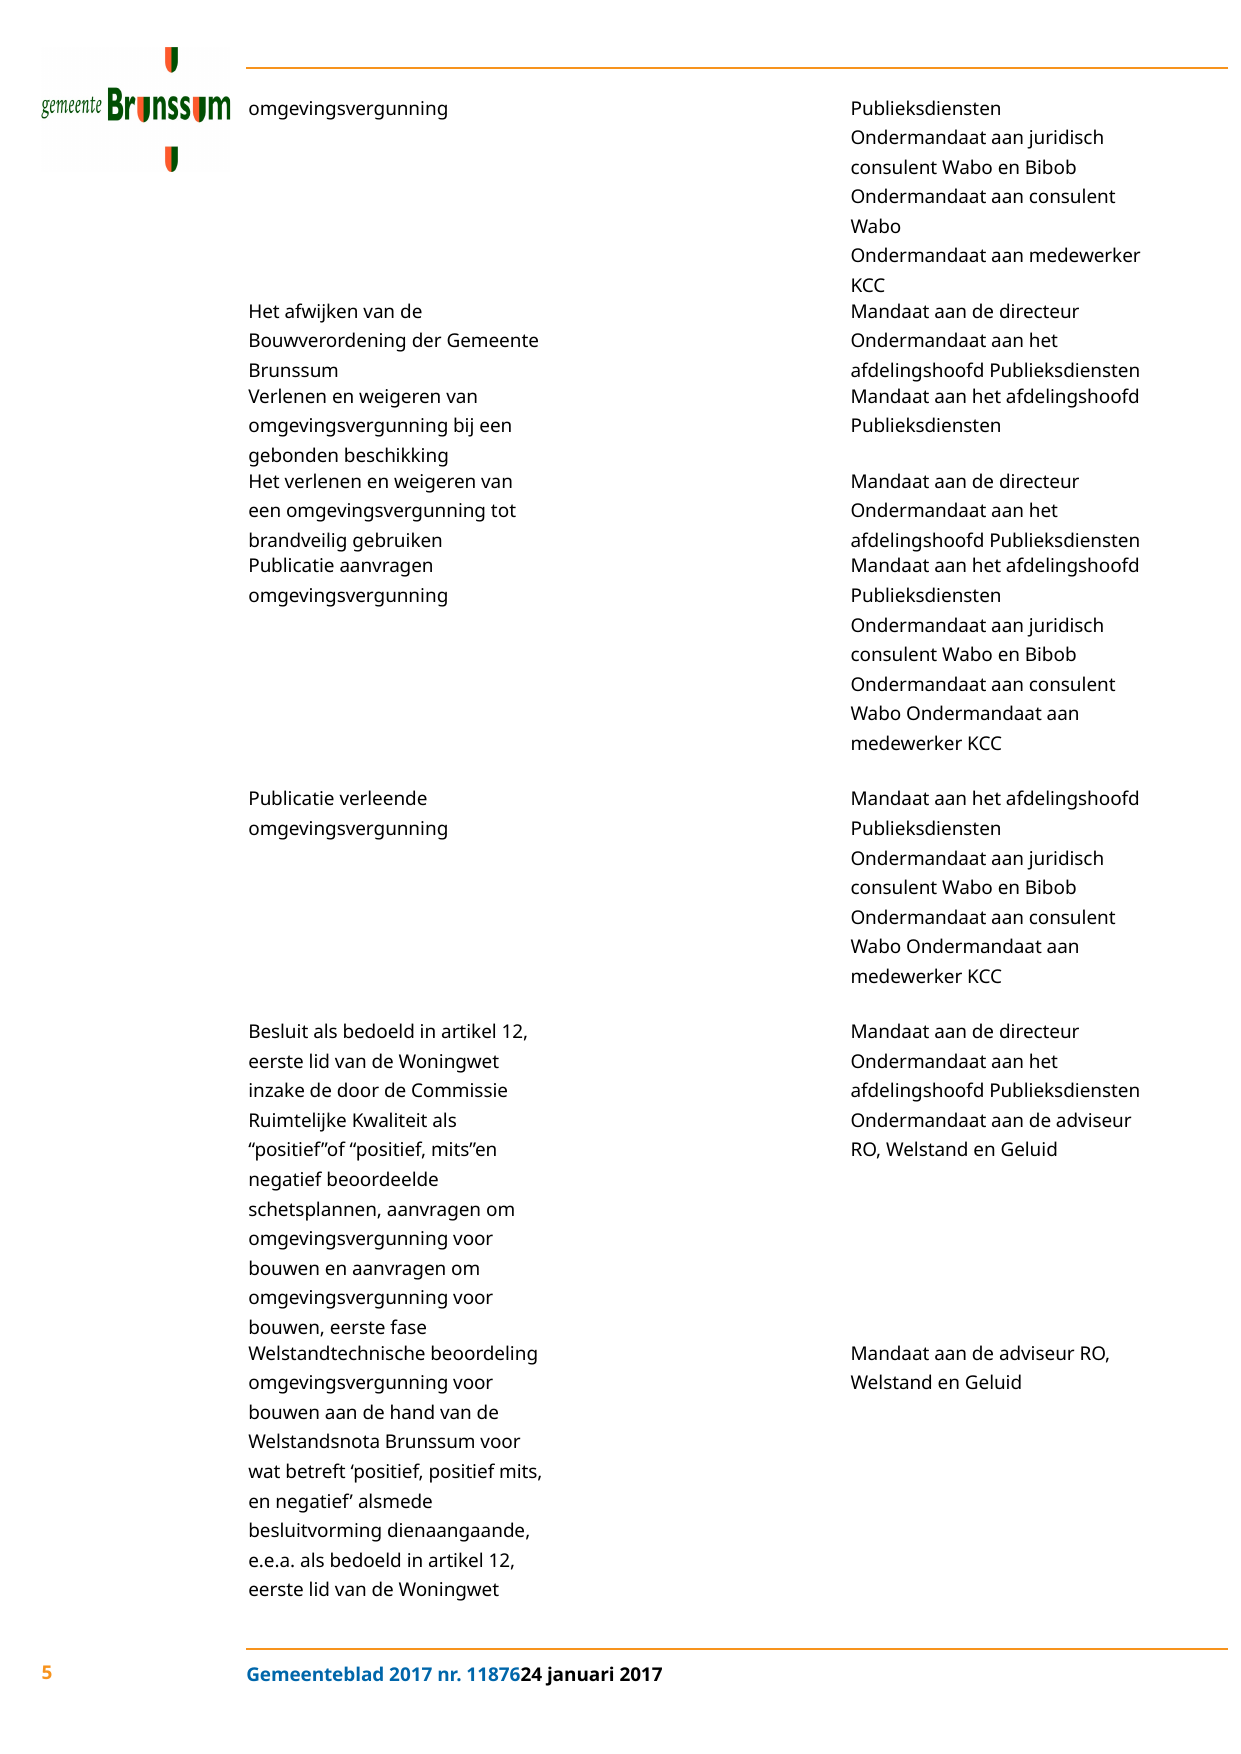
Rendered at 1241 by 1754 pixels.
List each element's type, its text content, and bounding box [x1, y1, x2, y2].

table_cell [549, 298, 850, 383]
table_cell [549, 383, 850, 468]
picture [41, 47, 231, 172]
table_cell Mandaat aan het afdelingshoofd Publieksdiensten [850, 383, 1152, 468]
table_cell Mandaat aan de adviseur RO, Welstand en Geluid [850, 1340, 1152, 1602]
table_cell Besluit als bedoeld in artikel 12, eerste lid van de Woningwet inzake de door de Commissie Ruimtelijke Kwaliteit als “positief”of “positief, mits”en negatief beoordeelde schetsplannen, aanvragen om omgevingsvergunning voor bouwen en aanvragen om omgevingsvergunning voor bouwen, eerste fase [248, 1018, 549, 1340]
table_cell omgevingsvergunning [248, 95, 549, 298]
table_cell Welstandtechnische beoordeling omgevingsvergunning voor bouwen aan de hand van de Welstandsnota Brunssum voor wat betreft ‘positief, positief mits, en negatief’ alsmede besluitvorming dienaangaande, e.e.a. als bedoeld in artikel 12, eerste lid van de Woningwet [248, 1340, 549, 1602]
table_cell Het verlenen en weigeren van een omgevingsvergunning tot brandveilig gebruiken [248, 468, 549, 553]
table_cell Mandaat aan het afdelingshoofd Publieksdiensten Ondermandaat aan juridisch consulent Wabo en Bibob Ondermandaat aan consulent Wabo Ondermandaat aan medewerker KCC [850, 553, 1152, 786]
table_cell Het afwijken van de Bouwverordening der Gemeente Brunssum [248, 298, 549, 383]
table_cell [549, 1018, 850, 1340]
table_cell [549, 95, 850, 298]
table_cell [549, 1340, 850, 1602]
table_cell Mandaat aan de directeur Ondermandaat aan het afdelingshoofd Publieksdiensten [850, 298, 1152, 383]
table_cell Publieksdiensten Ondermandaat aan juridisch consulent Wabo en Bibob Ondermandaat aan consulent Wabo Ondermandaat aan medewerker KCC [850, 95, 1152, 298]
table_cell Publicatie aanvragen omgevingsvergunning [248, 553, 549, 786]
table_cell Mandaat aan het afdelingshoofd Publieksdiensten Ondermandaat aan juridisch consulent Wabo en Bibob Ondermandaat aan consulent Wabo Ondermandaat aan medewerker KCC [850, 786, 1152, 1018]
table_cell [549, 553, 850, 786]
table_cell [549, 786, 850, 1018]
table_cell Mandaat aan de directeur Ondermandaat aan het afdelingshoofd Publieksdiensten [850, 468, 1152, 553]
table_cell Publicatie verleende omgevingsvergunning [248, 786, 549, 1018]
table_cell Verlenen en weigeren van omgevingsvergunning bij een gebonden beschikking [248, 383, 549, 468]
table_cell Mandaat aan de directeur Ondermandaat aan het afdelingshoofd Publieksdiensten Ondermandaat aan de adviseur RO, Welstand en Geluid [850, 1018, 1152, 1340]
table_cell [549, 468, 850, 553]
